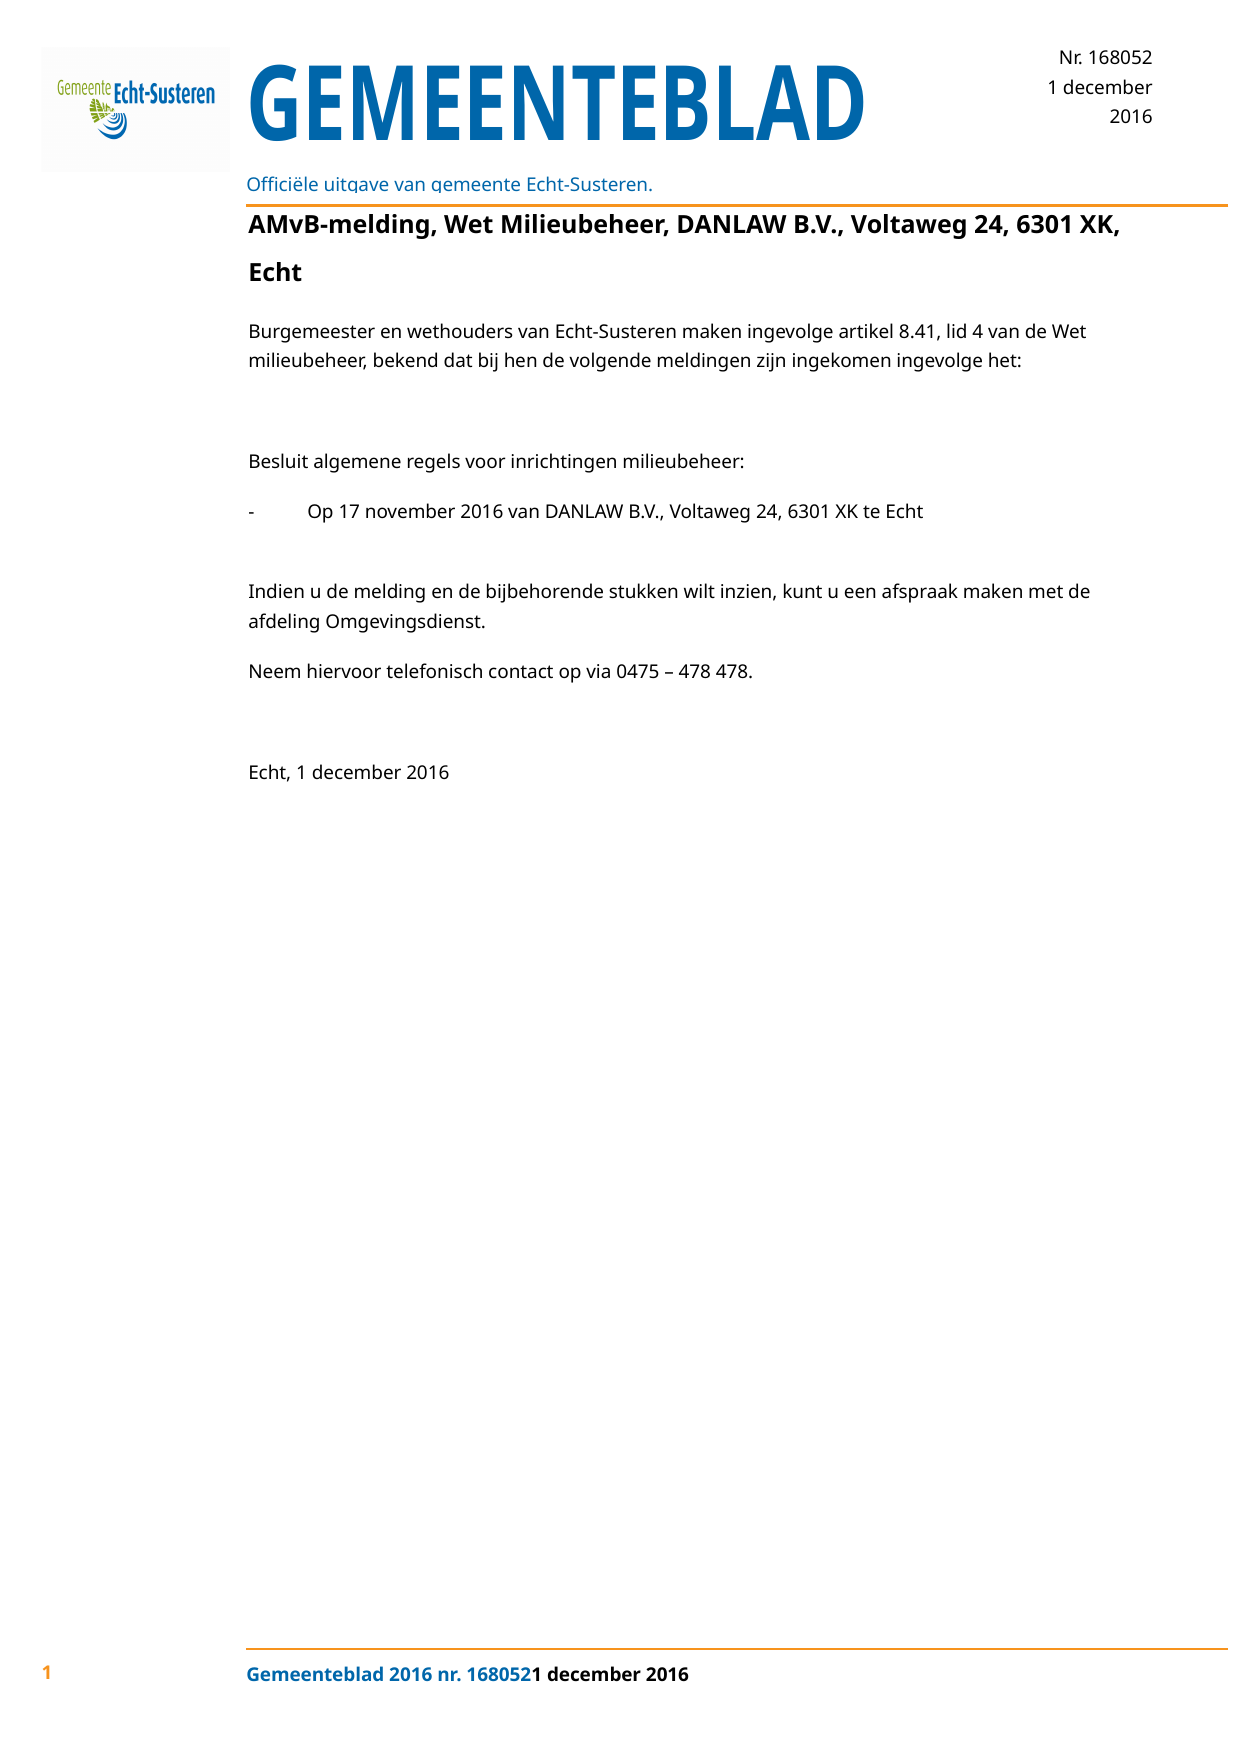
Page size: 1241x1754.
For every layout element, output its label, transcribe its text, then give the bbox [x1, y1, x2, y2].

text Echt, 1 december 2016 [248, 759, 1152, 785]
list Op 17 november 2016 van DANLAW B.V., Voltaweg 24, 6301 XK te Echt [248, 499, 1152, 524]
text Indien u de melding en de bijbehorende stukken wilt inzien, kunt u een afspraak maken met de afdeling Omgevingsdienst. [248, 579, 1152, 634]
text Neem hiervoor telefonisch contact op via 0475 – 478 478. [248, 659, 1152, 684]
text Burgemeester en wethouders van Echt-Susteren maken ingevolge artikel 8.41, lid 4 van de Wet milieubeheer, bekend dat bij hen de volgende meldingen zijn ingekomen ingevolge het: [248, 318, 1152, 373]
picture [41, 47, 231, 172]
text AMvB-melding, Wet Milieubeheer, DANLAW B.V., Voltaweg 24, 6301 XK, Echt [248, 207, 1152, 288]
text Besluit algemene regels voor inrichtingen milieubeheer: [248, 448, 1152, 474]
